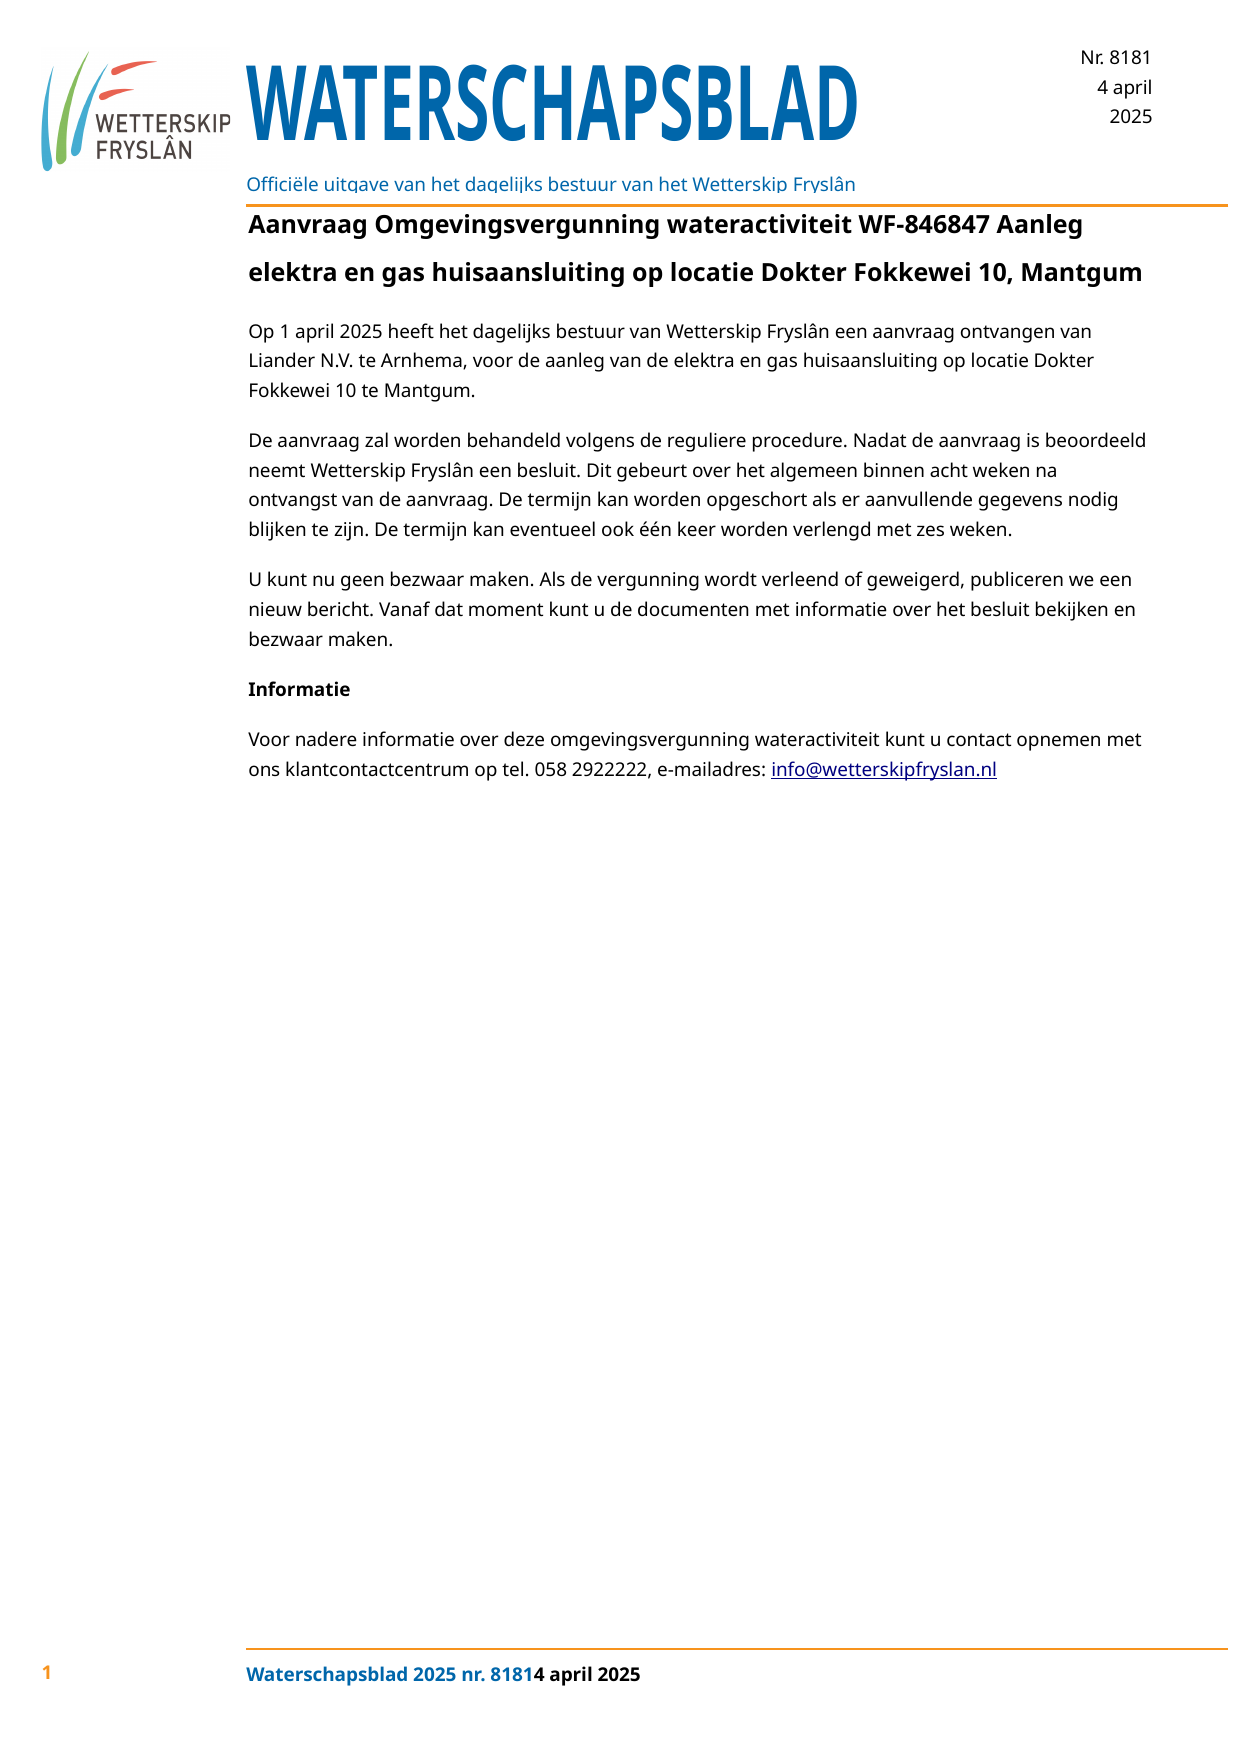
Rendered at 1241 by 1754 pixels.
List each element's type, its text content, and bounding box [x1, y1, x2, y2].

picture [41, 47, 231, 172]
text De aanvraag zal worden behandeld volgens de reguliere procedure. Nadat de aanvraag is beoordeeld neemt Wetterskip Fryslân een besluit. Dit gebeurt over het algemeen binnen acht weken na ontvangst van de aanvraag. De termijn kan worden opgeschort als er aanvullende gegevens nodig blijken te zijn. De termijn kan eventueel ook één keer worden verlengd met zes weken. [248, 427, 1152, 542]
text U kunt nu geen bezwaar maken. Als de vergunning wordt verleend of geweigerd, publiceren we een nieuw bericht. Vanaf dat moment kunt u de documenten met informatie over het besluit bekijken en bezwaar maken. [248, 567, 1152, 652]
text Op 1 april 2025 heeft het dagelijks bestuur van Wetterskip Fryslân een aanvraag ontvangen van Liander N.V. te Arnhema, voor de aanleg van de elektra en gas huisaansluiting op locatie Dokter Fokkewei 10 te Mantgum. [248, 318, 1152, 403]
text Voor nadere informatie over deze omgevingsvergunning wateractiviteit kunt u contact opnemen met ons klantcontactcentrum op tel. 058 2922222, e-mailadres: info@wetterskipfryslan.nl [248, 727, 1152, 782]
text Informatie [248, 676, 1152, 702]
text Aanvraag Omgevingsvergunning wateractiviteit WF-846847 Aanleg elektra en gas huisaansluiting op locatie Dokter Fokkewei 10, Mantgum [248, 207, 1152, 288]
